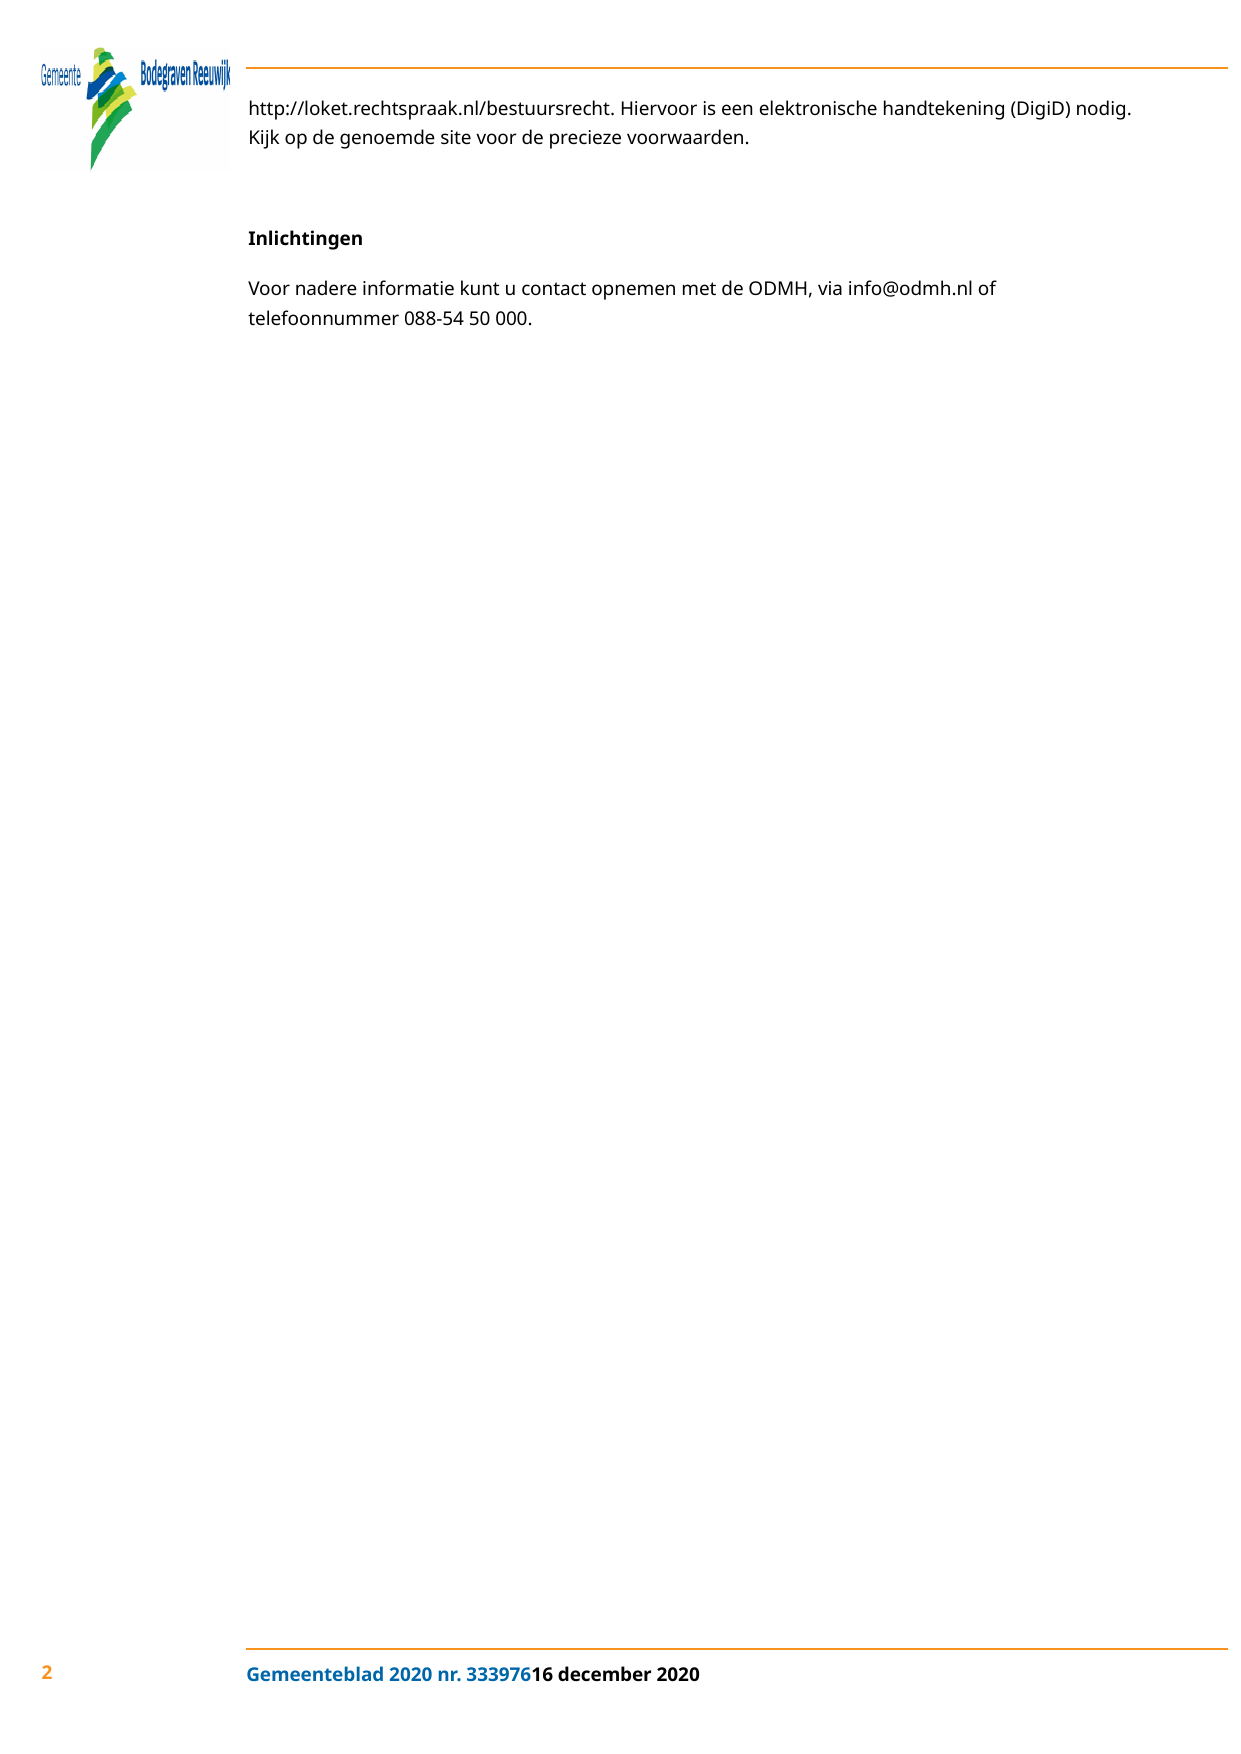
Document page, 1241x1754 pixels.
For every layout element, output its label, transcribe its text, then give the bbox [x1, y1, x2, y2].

picture [41, 47, 231, 172]
text Inlichtingen [248, 225, 1152, 251]
text Voor nadere informatie kunt u contact opnemen met de ODMH, via info@odmh.nl of telefoonnummer 088-54 50 000. [248, 276, 1152, 331]
text http://loket.rechtspraak.nl/bestuursrecht. Hiervoor is een elektronische handtekening (DigiD) nodig. Kijk op de genoemde site voor de precieze voorwaarden. [248, 95, 1152, 150]
